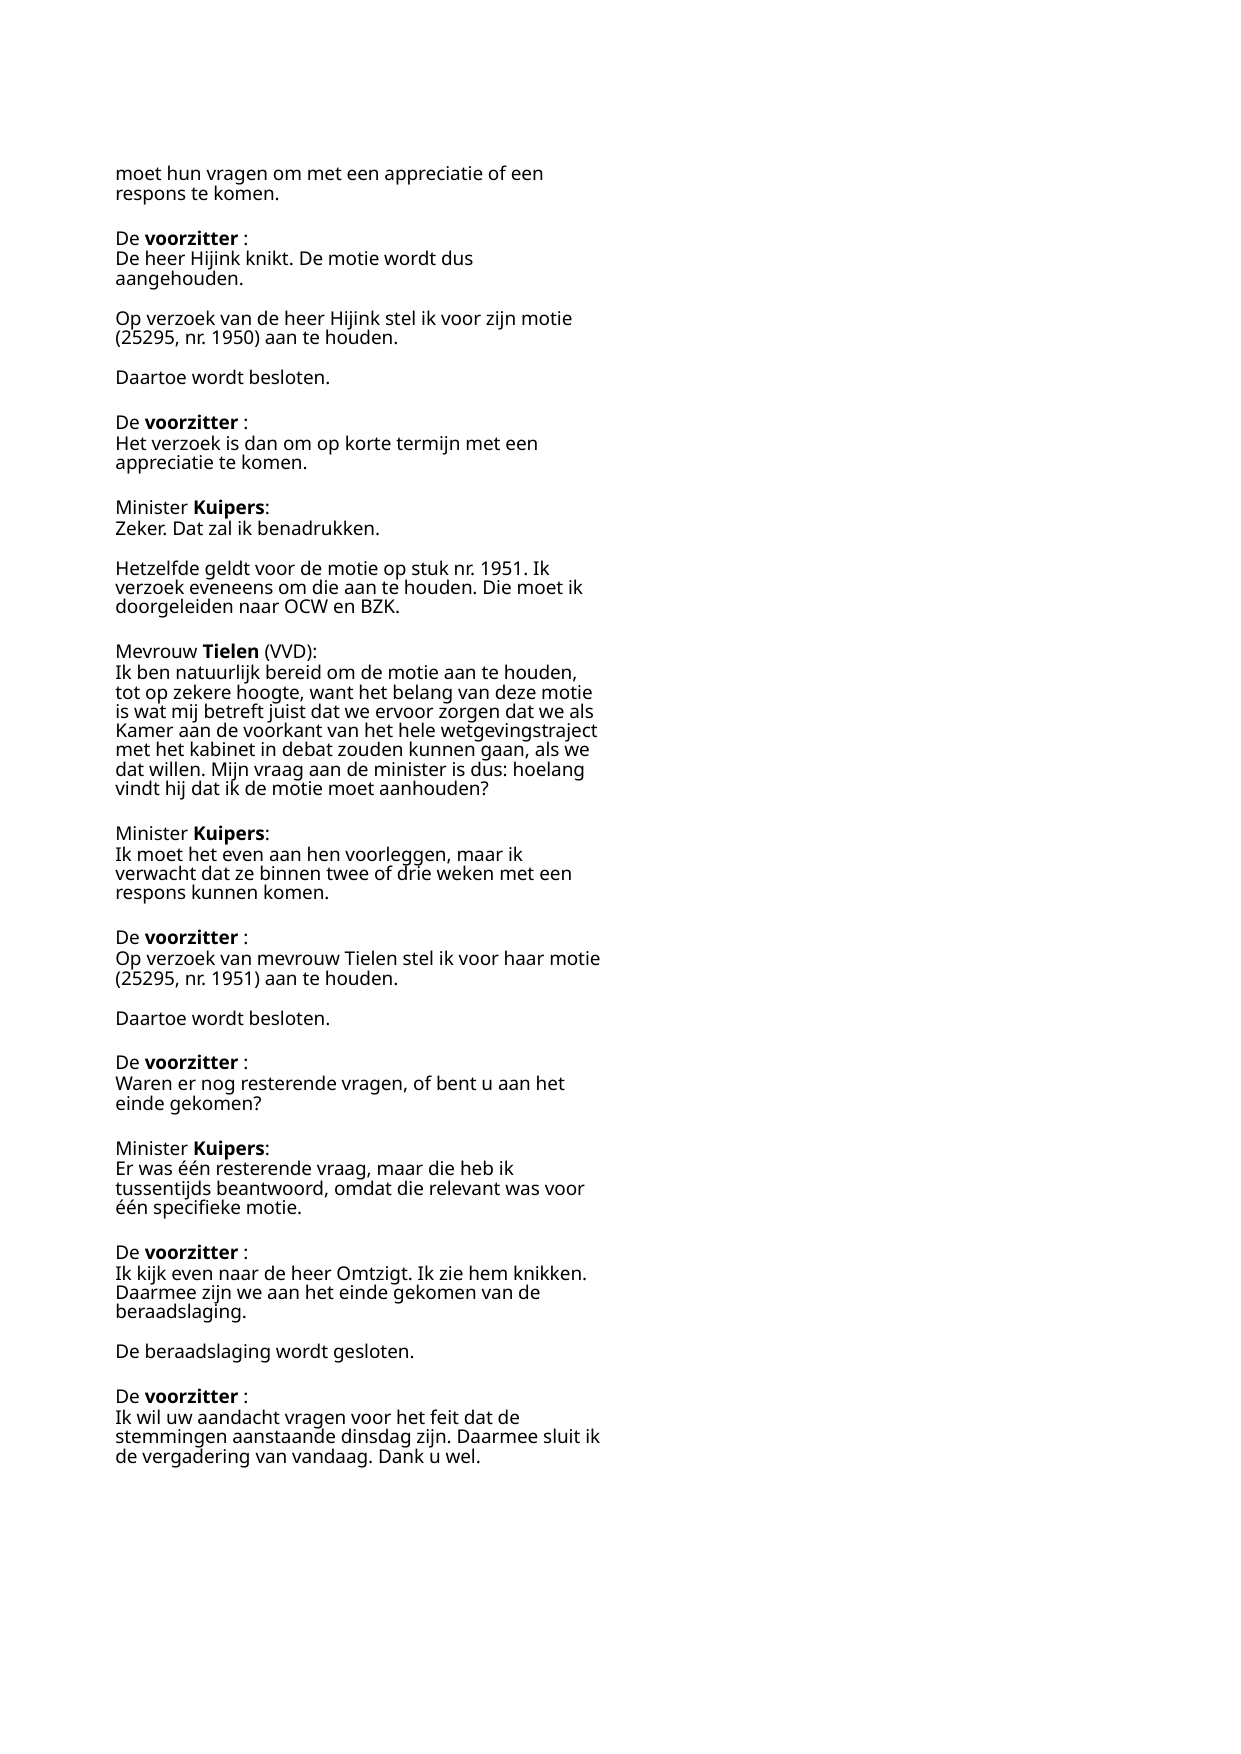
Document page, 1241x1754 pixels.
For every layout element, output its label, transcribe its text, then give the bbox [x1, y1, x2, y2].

text Minister Kuipers: [115, 494, 605, 520]
text Minister Kuipers: [115, 1135, 605, 1160]
text De voorzitter : [115, 924, 605, 950]
text Daartoe wordt besloten. [115, 369, 605, 388]
text Waren er nog resterende vragen, of bent u aan het einde gekomen? [115, 1075, 605, 1114]
text Daartoe wordt besloten. [115, 1009, 605, 1029]
text Het verzoek is dan om op korte termijn met een appreciatie te komen. [115, 435, 605, 473]
text Hetzelfde geldt voor de motie op stuk nr. 1951. Ik verzoek eveneens om die aan te houden. Die moet ik doorgeleiden naar OCW en BZK. [115, 560, 605, 618]
text moet hun vragen om met een appreciatie of een respons te komen. [115, 165, 605, 204]
text Op verzoek van de heer Hijink stel ik voor zijn motie (25295, nr. 1950) aan te houden. [115, 310, 605, 348]
text De voorzitter : [115, 1239, 605, 1265]
text Ik ben natuurlijk bereid om de motie aan te houden, tot op zekere hoogte, want het belang van deze motie is wat mij betreft juist dat we ervoor zorgen dat we als Kamer aan de voorkant van het hele wetgevingstraject met het kabinet in debat zouden kunnen gaan, als we dat willen. Mijn vraag aan de minister is dus: hoelang vindt hij dat ik de motie moet aanhouden? [115, 664, 605, 799]
text Er was één resterende vraag, maar die heb ik tussentijds beantwoord, omdat die relevant was voor één specifieke motie. [115, 1160, 605, 1218]
text Ik wil uw aandacht vragen voor het feit dat de stemmingen aanstaande dinsdag zijn. Daarmee sluit ik de vergadering van vandaag. Dank u wel. [115, 1409, 605, 1467]
text De heer Hijink knikt. De motie wordt dus aangehouden. [115, 250, 605, 289]
text Zeker. Dat zal ik benadrukken. [115, 520, 605, 539]
text De voorzitter : [115, 1383, 605, 1409]
text De voorzitter : [115, 409, 605, 435]
text De beraadslaging wordt gesloten. [115, 1343, 605, 1363]
text Ik moet het even aan hen voorleggen, maar ik verwacht dat ze binnen twee of drie weken met een respons kunnen komen. [115, 846, 605, 904]
text Mevrouw Tielen (VVD): [115, 639, 605, 664]
text Op verzoek van mevrouw Tielen stel ik voor haar motie (25295, nr. 1951) aan te houden. [115, 950, 605, 989]
text Ik kijk even naar de heer Omtzigt. Ik zie hem knikken. Daarmee zijn we aan het einde gekomen van de beraadslaging. [115, 1265, 605, 1323]
text Minister Kuipers: [115, 820, 605, 846]
text De voorzitter : [115, 1049, 605, 1075]
text De voorzitter : [115, 225, 605, 250]
